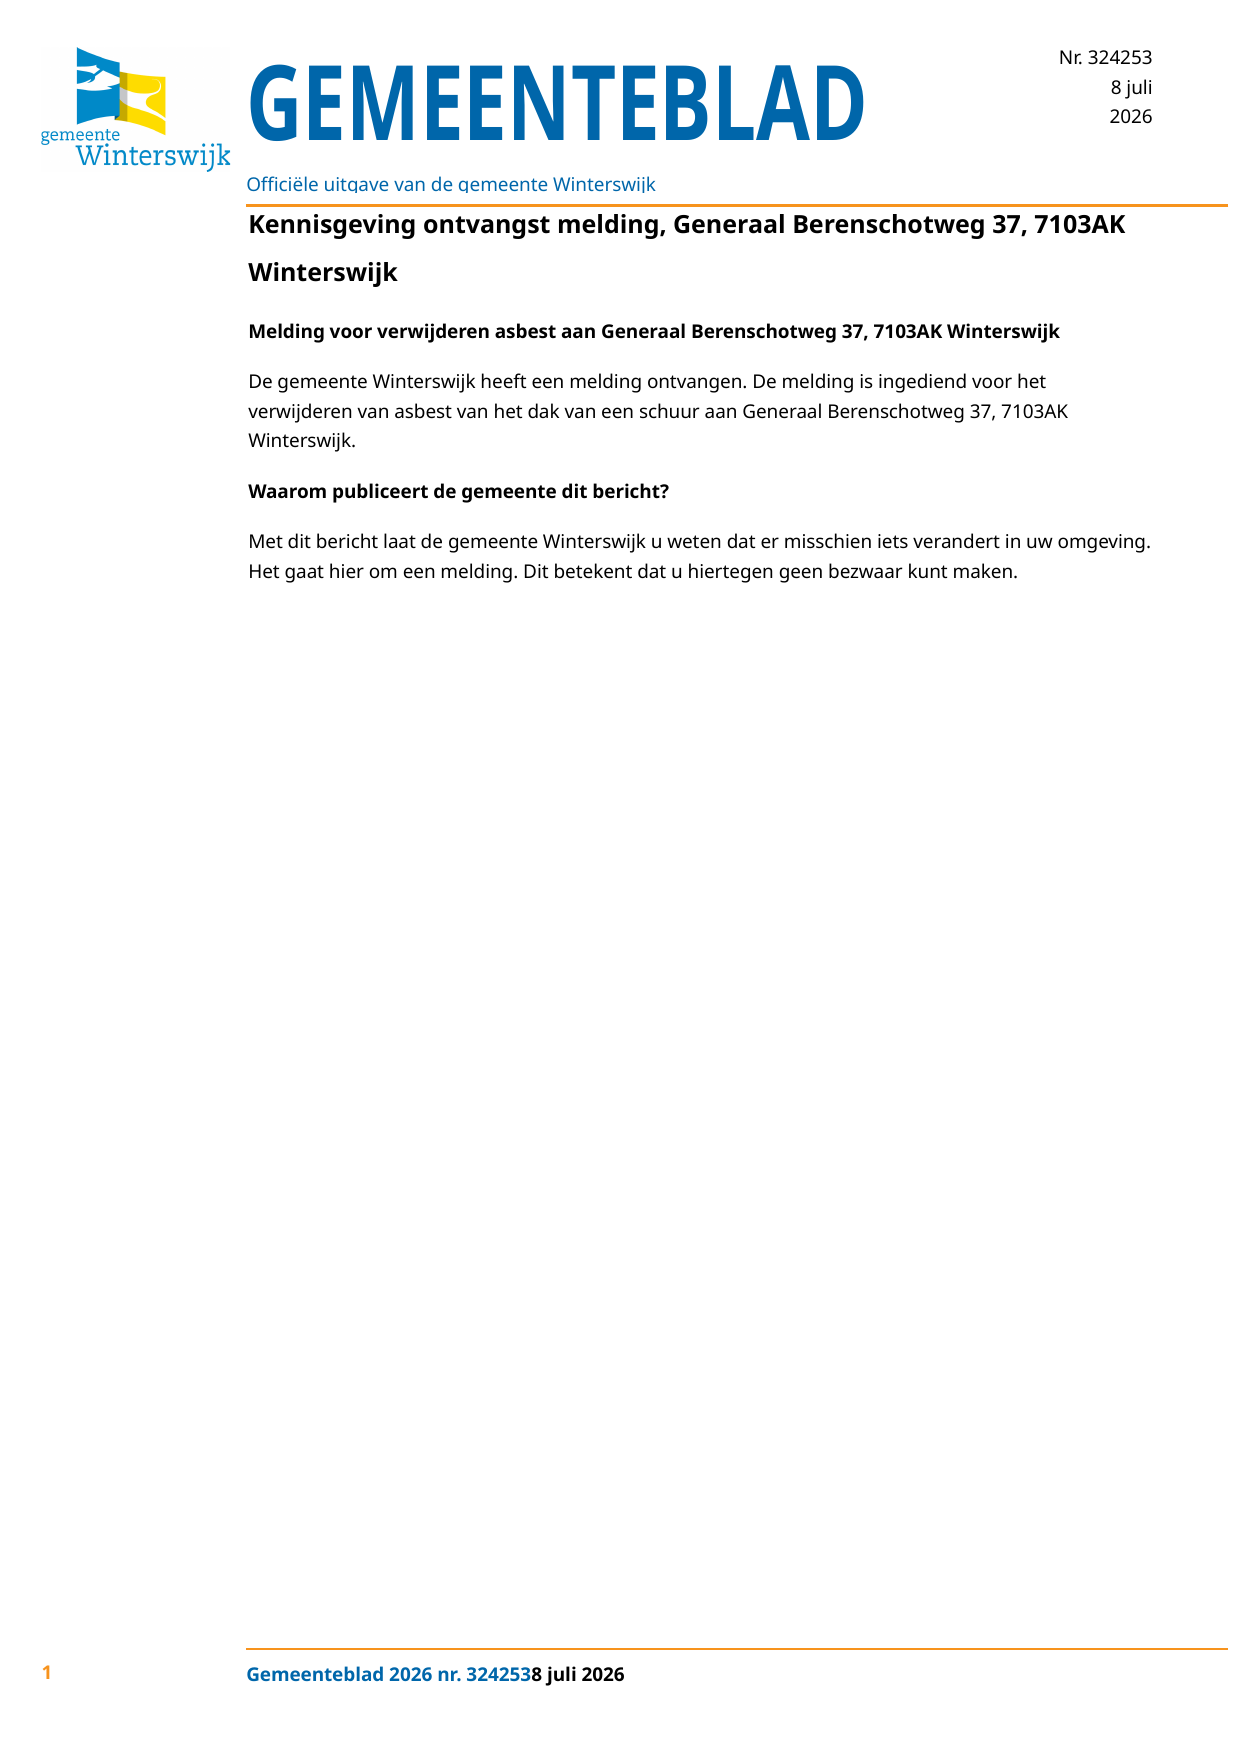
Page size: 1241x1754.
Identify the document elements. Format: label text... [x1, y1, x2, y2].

text Kennisgeving ontvangst melding, Generaal Berenschotweg 37, 7103AK Winterswijk [248, 207, 1152, 288]
picture [41, 47, 231, 172]
picture [225, 153, 231, 162]
text Met dit bericht laat de gemeente Winterswijk u weten dat er misschien iets verandert in uw omgeving. Het gaat hier om een melding. Dit betekent dat u hiertegen geen bezwaar kunt maken. [248, 528, 1152, 584]
text De gemeente Winterswijk heeft een melding ontvangen. De melding is ingediend voor het verwijderen van asbest van het dak van een schuur aan Generaal Berenschotweg 37, 7103AK Winterswijk. [248, 368, 1152, 453]
text Melding voor verwijderen asbest aan Generaal Berenschotweg 37, 7103AK Winterswijk [248, 318, 1152, 344]
text Waarom publiceert de gemeente dit bericht? [248, 478, 1152, 504]
